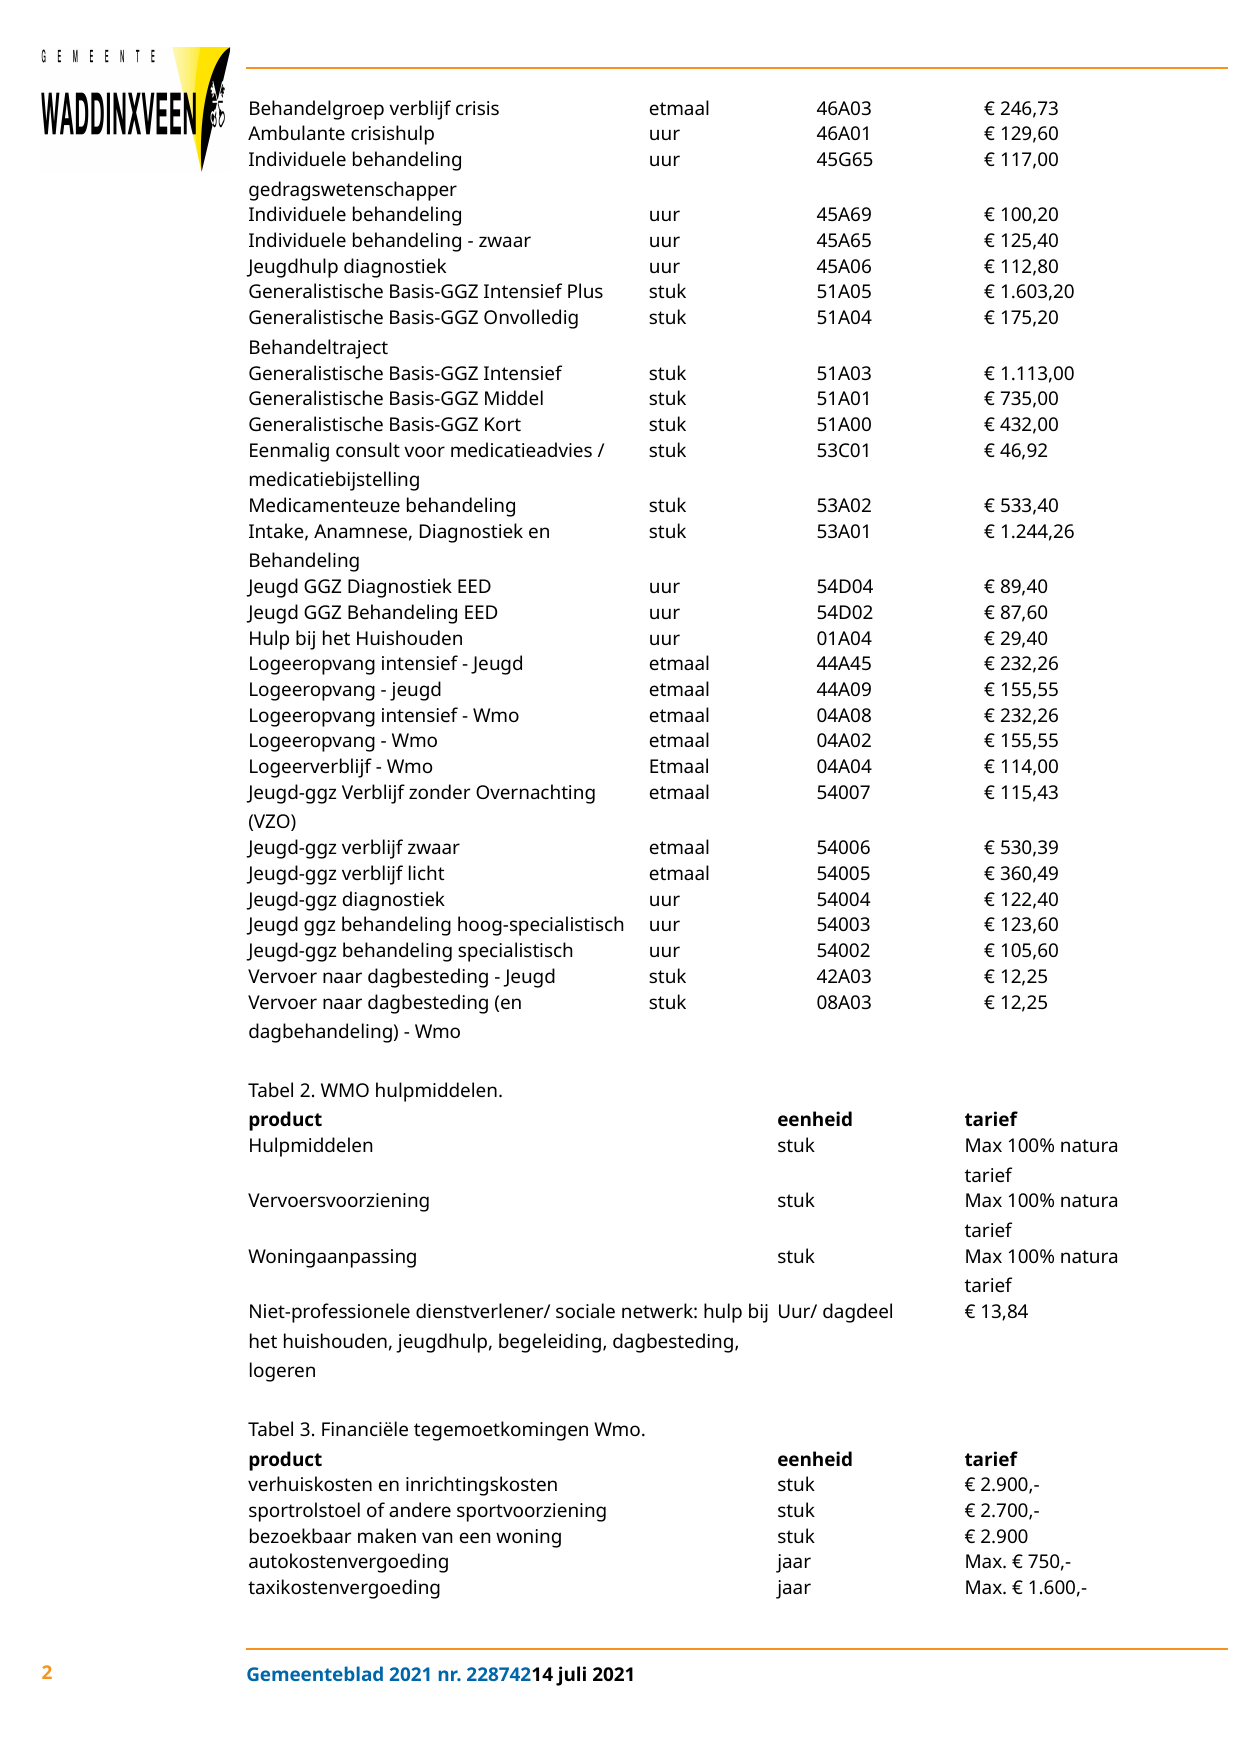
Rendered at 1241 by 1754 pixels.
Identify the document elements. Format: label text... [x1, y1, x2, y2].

table_cell € 1.113,00 [984, 360, 1152, 386]
table_cell Behandelgroep verblijf crisis [248, 95, 649, 121]
table_cell uur [649, 625, 816, 651]
table_cell stuk [649, 518, 816, 573]
table_cell uur [649, 227, 816, 253]
table_cell 51A04 [816, 305, 984, 360]
table_cell 45A65 [816, 227, 984, 253]
table_cell € 112,80 [984, 253, 1152, 279]
table_cell etmaal [649, 860, 816, 886]
table_cell € 2.700,- [964, 1497, 1152, 1523]
table_cell Etmaal [649, 754, 816, 779]
table_cell Jeugd-ggz verblijf licht [248, 860, 649, 886]
table_cell Logeeropvang - Wmo [248, 728, 649, 753]
table_cell € 117,00 [984, 146, 1152, 202]
table_cell 45G65 [816, 146, 984, 202]
table_cell € 115,43 [984, 779, 1152, 834]
table_cell Hulpmiddelen [248, 1133, 777, 1188]
table_cell Generalistische Basis-GGZ Onvolledig Behandeltraject [248, 305, 649, 360]
table_cell Eenmalig consult voor medicatieadvies / medicatiebijstelling [248, 437, 649, 492]
table_cell Vervoersvoorziening [248, 1188, 777, 1243]
table_cell Jeugd ggz behandeling hoog-specialistisch [248, 912, 649, 937]
table_cell 53C01 [816, 437, 984, 492]
table_cell stuk [777, 1497, 964, 1523]
table_cell etmaal [649, 95, 816, 121]
table_cell 53A02 [816, 492, 984, 518]
table_cell stuk [649, 963, 816, 989]
table_cell Max 100% natura tarief [964, 1188, 1152, 1243]
table_header tarief [964, 1107, 1152, 1132]
table_cell uur [649, 938, 816, 963]
table_cell Max. € 1.600,- [964, 1574, 1152, 1600]
table_cell Vervoer naar dagbesteding - Jeugd [248, 963, 649, 989]
table_cell € 232,26 [984, 651, 1152, 676]
table_cell stuk [649, 492, 816, 518]
table_cell Logeeropvang intensief - Jeugd [248, 651, 649, 676]
table_cell etmaal [649, 835, 816, 860]
table_cell € 46,92 [984, 437, 1152, 492]
table_cell Jeugd GGZ Behandeling EED [248, 599, 649, 625]
table_cell stuk [649, 360, 816, 386]
table_cell stuk [649, 386, 816, 411]
table_cell 51A01 [816, 386, 984, 411]
table_cell 04A04 [816, 754, 984, 779]
text Tabel 3. Financiële tegemoetkomingen Wmo. [248, 1416, 1152, 1442]
table_cell Jeugd-ggz verblijf zwaar [248, 835, 649, 860]
table_cell Jeugd-ggz Verblijf zonder Overnachting (VZO) [248, 779, 649, 834]
table_cell uur [649, 912, 816, 937]
table_cell bezoekbaar maken van een woning [248, 1523, 777, 1549]
table_cell 45A69 [816, 202, 984, 227]
table_cell stuk [649, 437, 816, 492]
table_cell € 175,20 [984, 305, 1152, 360]
table_cell 04A02 [816, 728, 984, 753]
table_cell € 530,39 [984, 835, 1152, 860]
table_cell uur [649, 202, 816, 227]
table_cell € 735,00 [984, 386, 1152, 411]
table_cell uur [649, 573, 816, 599]
text Tabel 2. WMO hulpmiddelen. [248, 1077, 1152, 1103]
table_cell Individuele behandeling - zwaar [248, 227, 649, 253]
table_cell verhuiskosten en inrichtingskosten [248, 1471, 777, 1497]
table_header tarief [964, 1446, 1152, 1471]
table_cell Logeeropvang - jeugd [248, 676, 649, 702]
table_cell 44A45 [816, 651, 984, 676]
table_cell 45A06 [816, 253, 984, 279]
table_cell € 533,40 [984, 492, 1152, 518]
table_cell Intake, Anamnese, Diagnostiek en Behandeling [248, 518, 649, 573]
table_cell 54003 [816, 912, 984, 937]
table_cell 53A01 [816, 518, 984, 573]
table_cell 44A09 [816, 676, 984, 702]
table_cell € 105,60 [984, 938, 1152, 963]
table_cell Individuele behandeling [248, 202, 649, 227]
table_cell stuk [777, 1243, 964, 1298]
table_cell € 123,60 [984, 912, 1152, 937]
table_cell 54005 [816, 860, 984, 886]
table_cell 51A03 [816, 360, 984, 386]
table_cell € 232,26 [984, 702, 1152, 728]
table_cell etmaal [649, 702, 816, 728]
table_cell etmaal [649, 676, 816, 702]
table_cell 08A03 [816, 989, 984, 1044]
table_cell jaar [777, 1549, 964, 1574]
table_cell 51A05 [816, 279, 984, 304]
table_cell 42A03 [816, 963, 984, 989]
table_cell stuk [777, 1471, 964, 1497]
table_cell € 13,84 [964, 1298, 1152, 1383]
table_cell taxikostenvergoeding [248, 1574, 777, 1600]
table_cell 04A08 [816, 702, 984, 728]
table_cell € 246,73 [984, 95, 1152, 121]
table_cell etmaal [649, 779, 816, 834]
table_cell € 2.900 [964, 1523, 1152, 1549]
table_cell Generalistische Basis-GGZ Intensief [248, 360, 649, 386]
table_cell stuk [777, 1188, 964, 1243]
table_cell € 100,20 [984, 202, 1152, 227]
table_cell 46A03 [816, 95, 984, 121]
table_cell stuk [649, 989, 816, 1044]
table_cell Generalistische Basis-GGZ Kort [248, 411, 649, 437]
table_cell Woningaanpassing [248, 1243, 777, 1298]
table_cell Jeugd GGZ Diagnostiek EED [248, 573, 649, 599]
table_cell Jeugdhulp diagnostiek [248, 253, 649, 279]
table_cell Generalistische Basis-GGZ Middel [248, 386, 649, 411]
table_cell Max 100% natura tarief [964, 1133, 1152, 1188]
picture [41, 47, 231, 172]
table_header eenheid [777, 1107, 964, 1132]
table_cell uur [649, 253, 816, 279]
table_cell stuk [649, 305, 816, 360]
table_cell Generalistische Basis-GGZ Intensief Plus [248, 279, 649, 304]
table_cell stuk [649, 279, 816, 304]
table_cell € 87,60 [984, 599, 1152, 625]
table_cell etmaal [649, 728, 816, 753]
table_cell uur [649, 121, 816, 146]
table_cell Individuele behandeling gedragswetenschapper [248, 146, 649, 202]
table_cell stuk [649, 411, 816, 437]
table_cell Max 100% natura tarief [964, 1243, 1152, 1298]
table_cell Logeerverblijf - Wmo [248, 754, 649, 779]
table_header product [248, 1446, 777, 1471]
table_cell Niet-professionele dienstverlener/ sociale netwerk: hulp bij het huishouden, jeugdhulp, begeleiding, dagbesteding, logeren [248, 1298, 777, 1383]
table_cell Max. € 750,- [964, 1549, 1152, 1574]
table_cell 54D04 [816, 573, 984, 599]
table_cell 54002 [816, 938, 984, 963]
table_cell 54004 [816, 886, 984, 912]
table_cell € 125,40 [984, 227, 1152, 253]
table_cell jaar [777, 1574, 964, 1600]
table_cell sportrolstoel of andere sportvoorziening [248, 1497, 777, 1523]
table_header product [248, 1107, 777, 1132]
table_cell € 129,60 [984, 121, 1152, 146]
table_cell 54D02 [816, 599, 984, 625]
table_cell Jeugd-ggz diagnostiek [248, 886, 649, 912]
table_cell Vervoer naar dagbesteding (en dagbehandeling) - Wmo [248, 989, 649, 1044]
table_cell € 29,40 [984, 625, 1152, 651]
table_cell 54006 [816, 835, 984, 860]
table_cell € 432,00 [984, 411, 1152, 437]
table_cell € 2.900,- [964, 1471, 1152, 1497]
table_cell € 114,00 [984, 754, 1152, 779]
table_cell uur [649, 599, 816, 625]
table_cell € 1.603,20 [984, 279, 1152, 304]
table_cell Jeugd-ggz behandeling specialistisch [248, 938, 649, 963]
table_cell uur [649, 886, 816, 912]
table_cell Medicamenteuze behandeling [248, 492, 649, 518]
table_cell stuk [777, 1133, 964, 1188]
table_cell € 360,49 [984, 860, 1152, 886]
table_cell € 155,55 [984, 676, 1152, 702]
table_header eenheid [777, 1446, 964, 1471]
table_cell € 1.244,26 [984, 518, 1152, 573]
table_cell 46A01 [816, 121, 984, 146]
table_cell Uur/ dagdeel [777, 1298, 964, 1383]
table_cell € 89,40 [984, 573, 1152, 599]
table_cell Ambulante crisishulp [248, 121, 649, 146]
table_cell etmaal [649, 651, 816, 676]
table_cell € 12,25 [984, 963, 1152, 989]
table_cell 01A04 [816, 625, 984, 651]
table_cell € 122,40 [984, 886, 1152, 912]
table_cell € 12,25 [984, 989, 1152, 1044]
table_cell Hulp bij het Huishouden [248, 625, 649, 651]
table_cell Logeeropvang intensief - Wmo [248, 702, 649, 728]
table_cell stuk [777, 1523, 964, 1549]
table_cell uur [649, 146, 816, 202]
table_cell autokostenvergoeding [248, 1549, 777, 1574]
table_cell € 155,55 [984, 728, 1152, 753]
table_cell 54007 [816, 779, 984, 834]
table_cell 51A00 [816, 411, 984, 437]
